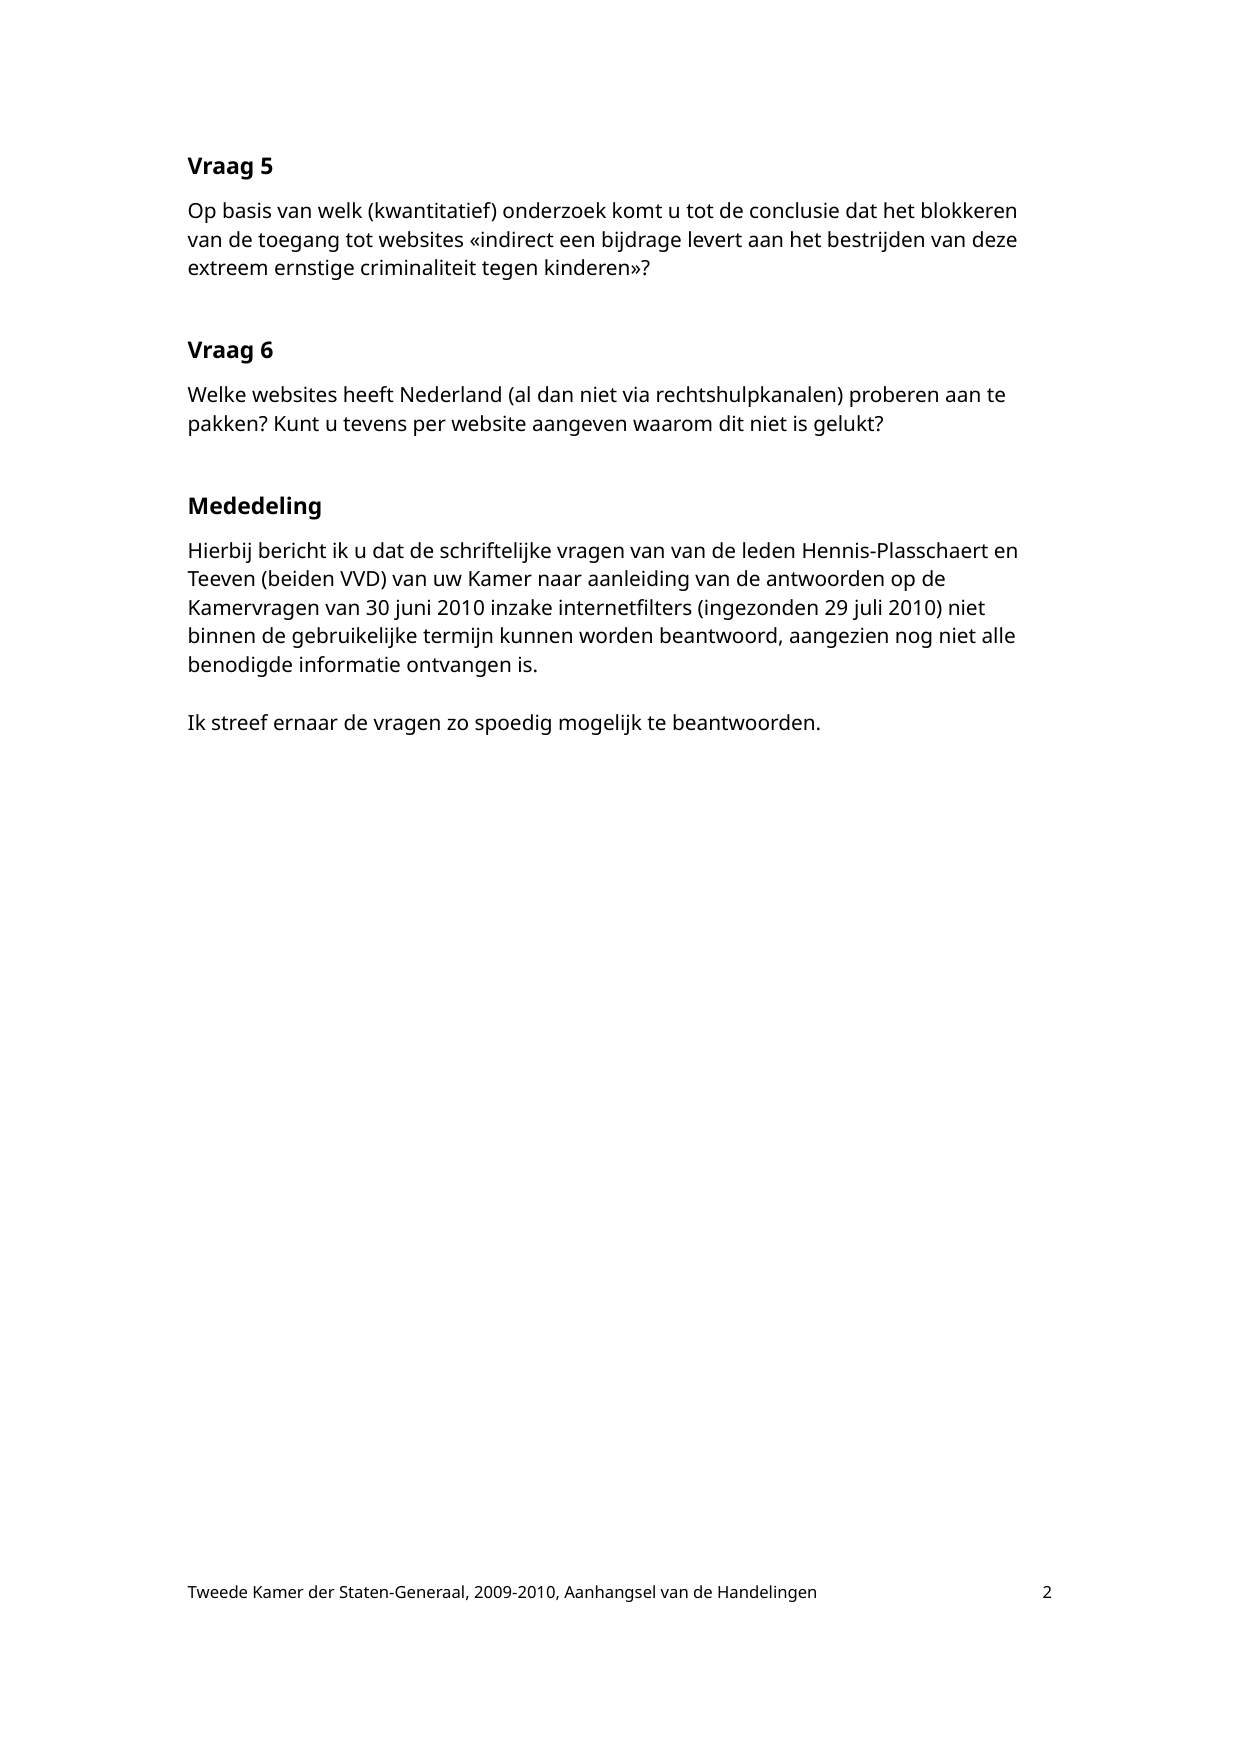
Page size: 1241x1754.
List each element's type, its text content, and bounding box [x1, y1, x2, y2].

subtitle Mededeling [187, 490, 1053, 521]
text Op basis van welk (kwantitatief) onderzoek komt u tot de conclusie dat het blokkeren van de toegang tot websites «indirect een bijdrage levert aan het bestrijden van deze extreem ernstige criminaliteit tegen kinderen»? [187, 196, 1053, 282]
subtitle Vraag 5 [187, 150, 1053, 181]
text Welke websites heeft Nederland (al dan niet via rechtshulpkanalen) proberen aan te pakken? Kunt u tevens per website aangeven waarom dit niet is gelukt? [187, 380, 1053, 437]
text Hierbij bericht ik u dat de schriftelijke vragen van van de leden Hennis-Plasschaert en Teeven (beiden VVD) van uw Kamer naar aanleiding van de antwoorden op de Kamervragen van 30 juni 2010 inzake internetfilters (ingezonden 29 juli 2010) niet binnen de gebruikelijke termijn kunnen worden beantwoord, aangezien nog niet alle benodigde informatie ontvangen is. [187, 536, 1053, 678]
subtitle Vraag 6 [187, 334, 1053, 365]
text Ik streef ernaar de vragen zo spoedig mogelijk te beantwoorden. [187, 708, 1053, 737]
